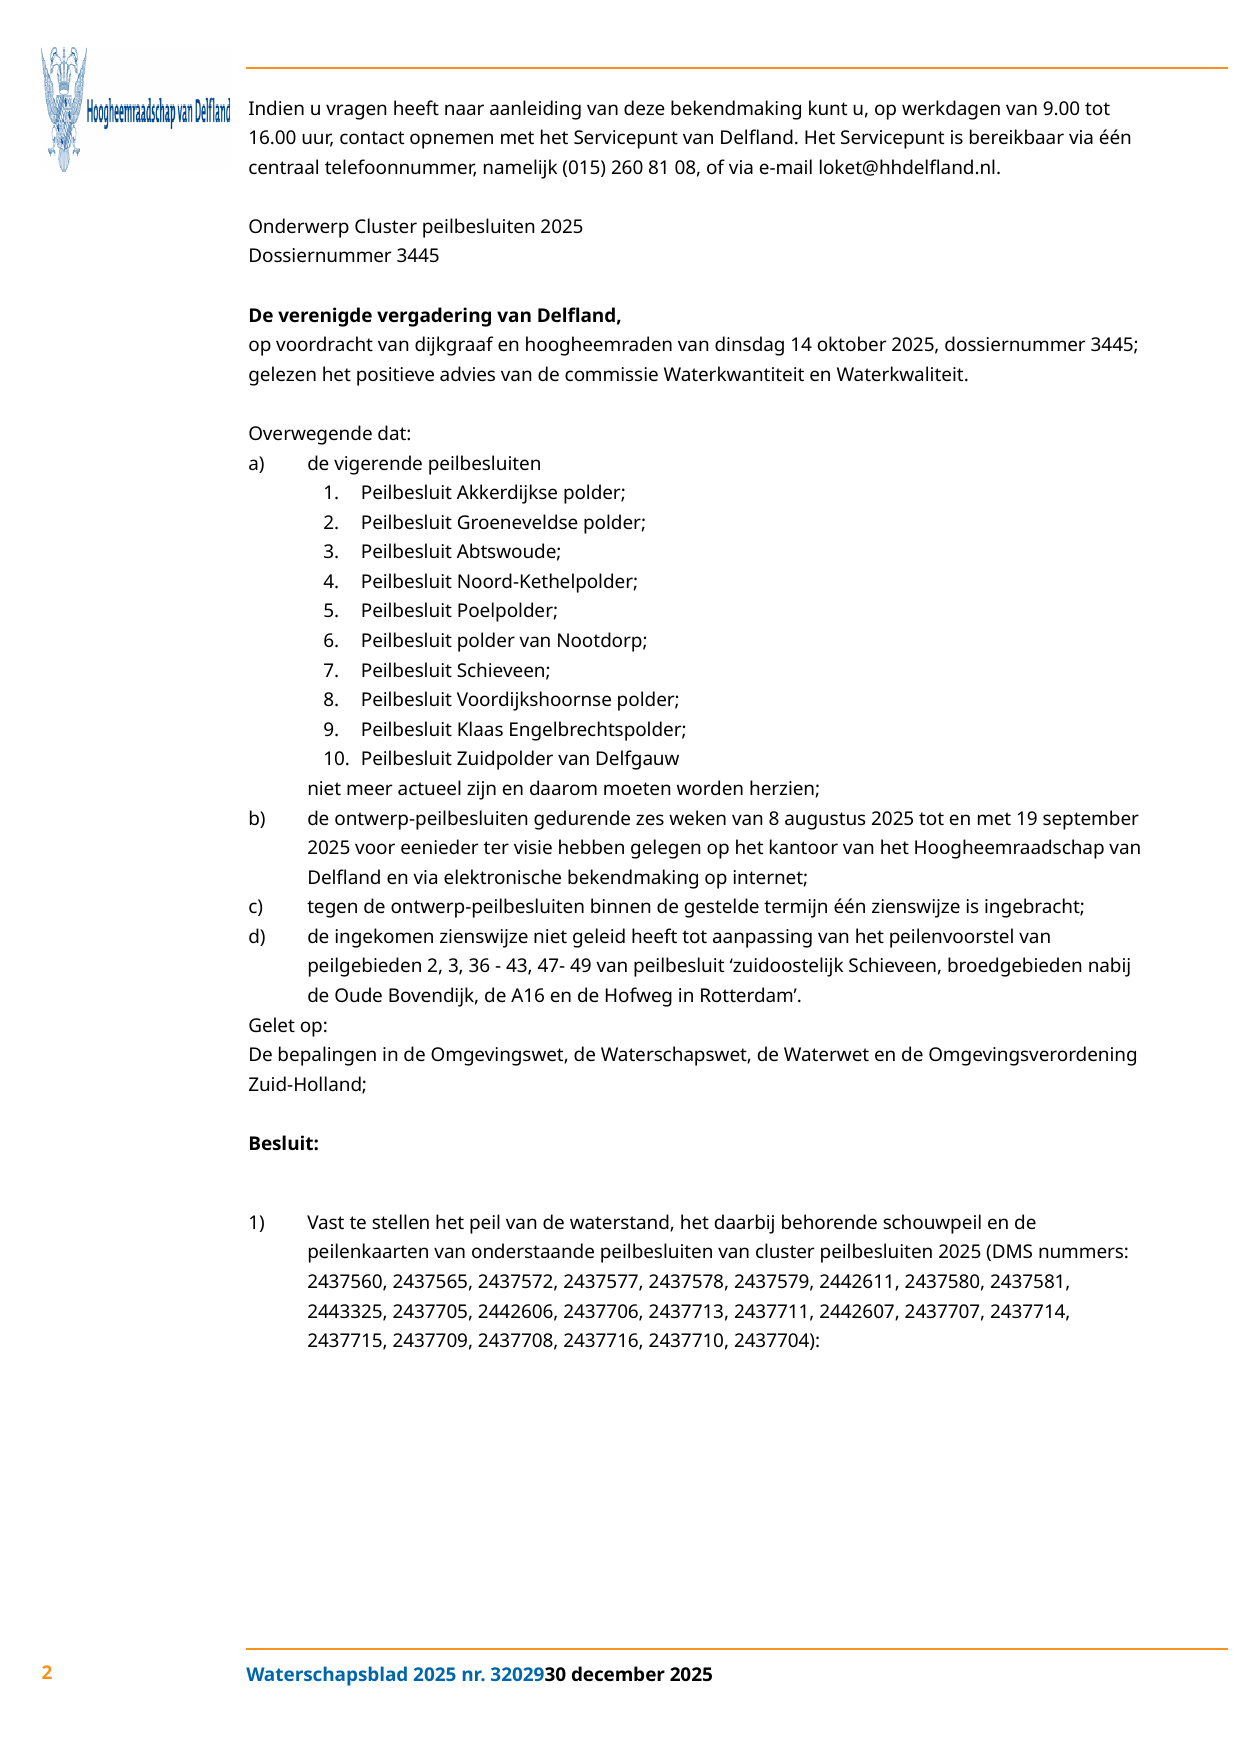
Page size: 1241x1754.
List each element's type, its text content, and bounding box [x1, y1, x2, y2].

list Peilbesluit Abtswoude; [323, 538, 1152, 564]
list Peilbesluit Akkerdijkse polder; [323, 479, 1152, 505]
list Peilbesluit Voordijkshoornse polder; [323, 686, 1152, 712]
list niet meer actueel zijn en daarom moeten worden herzien; [248, 775, 1152, 801]
list Peilbesluit Groeneveldse polder; [323, 509, 1152, 535]
list tegen de ontwerp-peilbesluiten binnen de gestelde termijn één zienswijze is ingebracht; [248, 893, 1152, 919]
text Gelet op: [248, 1012, 1152, 1038]
list Peilbesluit Noord-Kethelpolder; [323, 568, 1152, 594]
list Peilbesluit Poelpolder; [323, 598, 1152, 623]
text De bepalingen in de Omgevingswet, de Waterschapswet, de Waterwet en de Omgevingsverordening Zuid-Holland; [248, 1041, 1152, 1097]
text Indien u vragen heeft naar aanleiding van deze bekendmaking kunt u, op werkdagen van 9.00 tot 16.00 uur, contact opnemen met het Servicepunt van Delfland. Het Servicepunt is bereikbaar via één centraal telefoonnummer, namelijk (015) 260 81 08, of via e-mail loket@hhdelfland.nl. [248, 95, 1152, 180]
list de ontwerp-peilbesluiten gedurende zes weken van 8 augustus 2025 tot en met 19 september 2025 voor eenieder ter visie hebben gelegen op het kantoor van het Hoogheemraadschap van Delfland en via elektronische bekendmaking op internet; [248, 805, 1152, 890]
list de vigerende peilbesluiten [248, 450, 1152, 476]
list Peilbesluit Schieveen; [323, 657, 1152, 683]
text Besluit: [248, 1130, 1152, 1156]
picture [41, 47, 231, 172]
list Peilbesluit Zuidpolder van Delfgauw [323, 746, 1152, 771]
list de ingekomen zienswijze niet geleid heeft tot aanpassing van het peilenvoorstel van peilgebieden 2, 3, 36 - 43, 47- 49 van peilbesluit ‘zuidoostelijk Schieveen, broedgebieden nabij de Oude Bovendijk, de A16 en de Hofweg in Rotterdam’. [248, 923, 1152, 1008]
list Peilbesluit polder van Nootdorp; [323, 627, 1152, 653]
text op voordracht van dijkgraaf en hoogheemraden van dinsdag 14 oktober 2025, dossiernummer 3445; [248, 331, 1152, 357]
text De verenigde vergadering van Delfland, [248, 302, 1152, 328]
list Vast te stellen het peil van de waterstand, het daarbij behorende schouwpeil en de peilenkaarten van onderstaande peilbesluiten van cluster peilbesluiten 2025 (DMS nummers: 2437560, 2437565, 2437572, 2437577, 2437578, 2437579, 2442611, 2437580, 2437581, 2443325, 2437705, 2442606, 2437706, 2437713, 2437711, 2442607, 2437707, 2437714, 2437715, 2437709, 2437708, 2437716, 2437710, 2437704): [248, 1209, 1152, 1353]
text Onderwerp Cluster peilbesluiten 2025 [248, 213, 1152, 239]
list Peilbesluit Klaas Engelbrechtspolder; [323, 716, 1152, 742]
text Overwegende dat: [248, 420, 1152, 446]
text Dossiernummer 3445 [248, 243, 1152, 268]
text gelezen het positieve advies van de commissie Waterkwantiteit en Waterkwaliteit. [248, 361, 1152, 387]
